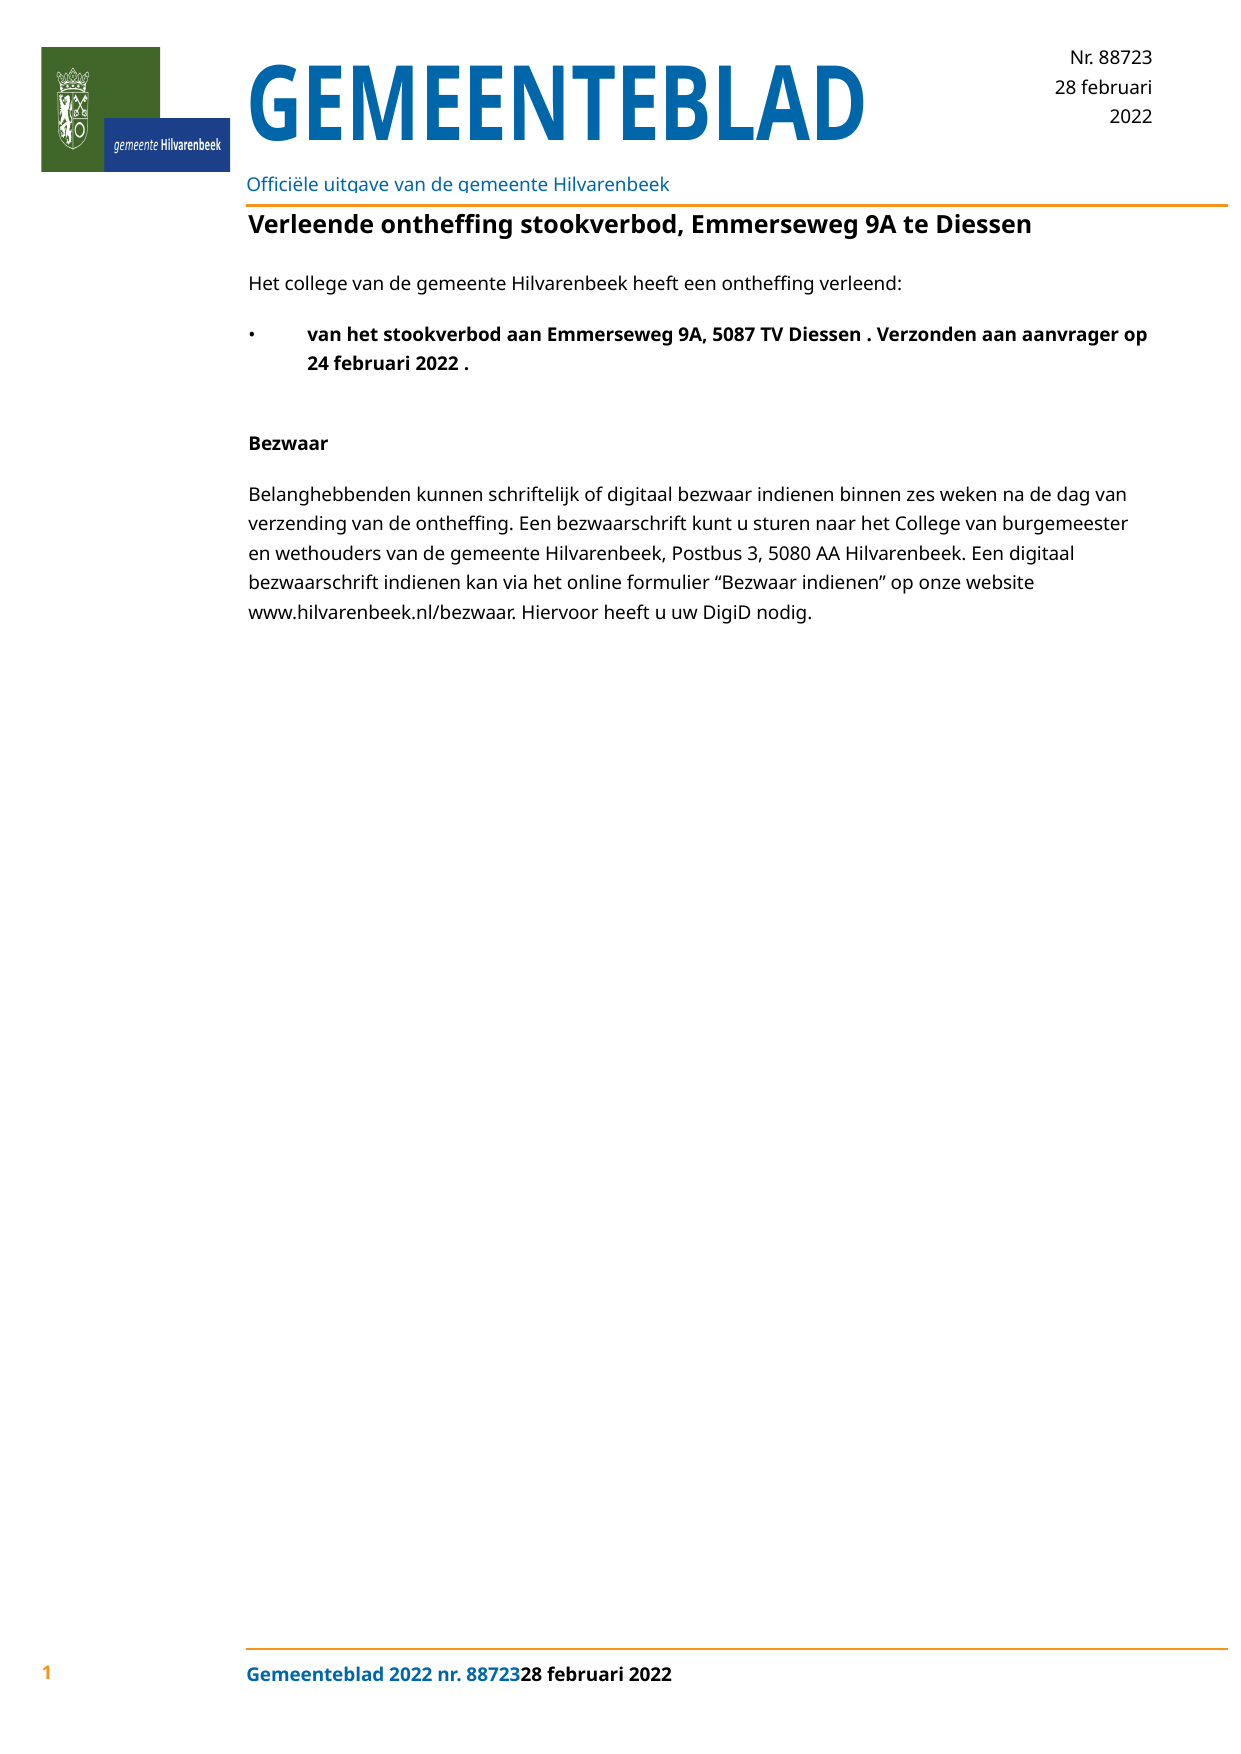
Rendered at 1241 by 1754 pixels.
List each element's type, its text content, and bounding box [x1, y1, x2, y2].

text Bezwaar [248, 430, 1152, 456]
text Het college van de gemeente Hilvarenbeek heeft een ontheffing verleend: [248, 270, 1152, 296]
list van het stookverbod aan Emmerseweg 9A, 5087 TV Diessen . Verzonden aan aanvrager op 24 februari 2022 . [248, 321, 1152, 376]
picture [41, 47, 231, 172]
text Verleende ontheffing stookverbod, Emmerseweg 9A te Diessen [248, 207, 1152, 241]
text Belanghebbenden kunnen schriftelijk of digitaal bezwaar indienen binnen zes weken na de dag van verzending van de ontheffing. Een bezwaarschrift kunt u sturen naar het College van burgemeester en wethouders van de gemeente Hilvarenbeek, Postbus 3, 5080 AA Hilvarenbeek. Een digitaal bezwaarschrift indienen kan via het online formulier “Bezwaar indienen” op onze website www.hilvarenbeek.nl/bezwaar. Hiervoor heeft u uw DigiD nodig. [248, 481, 1152, 625]
